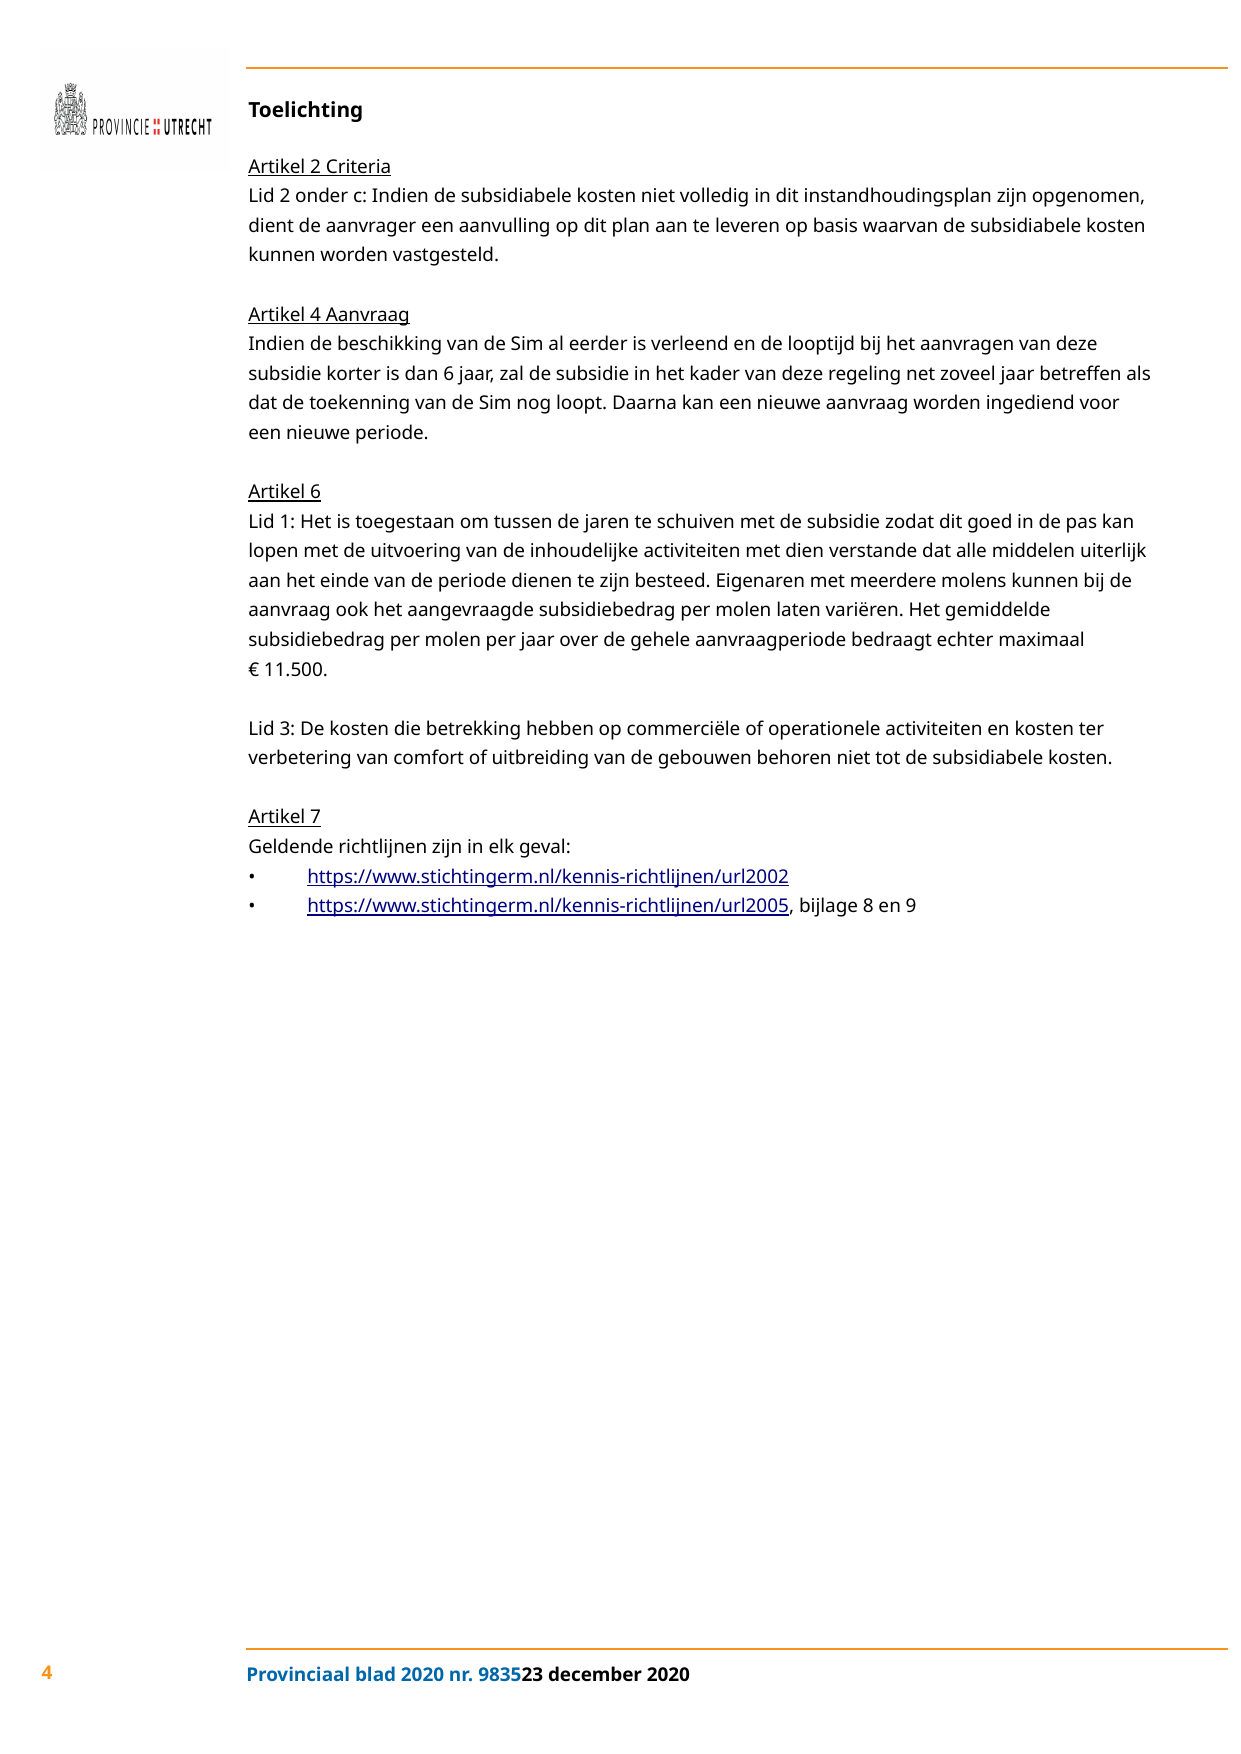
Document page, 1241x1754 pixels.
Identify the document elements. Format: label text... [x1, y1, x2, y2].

picture [41, 47, 231, 172]
text Lid 3: De kosten die betrekking hebben op commerciële of operationele activiteiten en kosten ter verbetering van comfort of uitbreiding van de gebouwen behoren niet tot de subsidiabele kosten. [248, 715, 1152, 770]
text Lid 2 onder c: Indien de subsidiabele kosten niet volledig in dit instandhoudingsplan zijn opgenomen, dient de aanvrager een aanvulling op dit plan aan te leveren op basis waarvan de subsidiabele kosten kunnen worden vastgesteld. [248, 182, 1152, 267]
text Toelichting [248, 95, 1152, 123]
text Artikel 6 [248, 478, 1152, 504]
text Lid 1: Het is toegestaan om tussen de jaren te schuiven met de subsidie zodat dit goed in de pas kan lopen met de uitvoering van de inhoudelijke activiteiten met dien verstande dat alle middelen uiterlijk aan het einde van de periode dienen te zijn besteed. Eigenaren met meerdere molens kunnen bij de aanvraag ook het aangevraagde subsidiebedrag per molen laten variëren. Het gemiddelde subsidiebedrag per molen per jaar over de gehele aanvraagperiode bedraagt echter maximaal € 11.500. [248, 508, 1152, 682]
list https://www.stichtingerm.nl/kennis-richtlijnen/url2002 [248, 863, 1152, 889]
text Artikel 2 Criteria [248, 153, 1152, 179]
text Indien de beschikking van de Sim al eerder is verleend en de looptijd bij het aanvragen van deze subsidie korter is dan 6 jaar, zal de subsidie in het kader van deze regeling net zoveel jaar betreffen als dat de toekenning van de Sim nog loopt. Daarna kan een nieuwe aanvraag worden ingediend voor een nieuwe periode. [248, 330, 1152, 445]
text Artikel 4 Aanvraag [248, 301, 1152, 327]
text Artikel 7 [248, 804, 1152, 829]
text Geldende richtlijnen zijn in elk geval: [248, 833, 1152, 859]
list https://www.stichtingerm.nl/kennis-richtlijnen/url2005, bijlage 8 en 9 [248, 892, 1152, 918]
